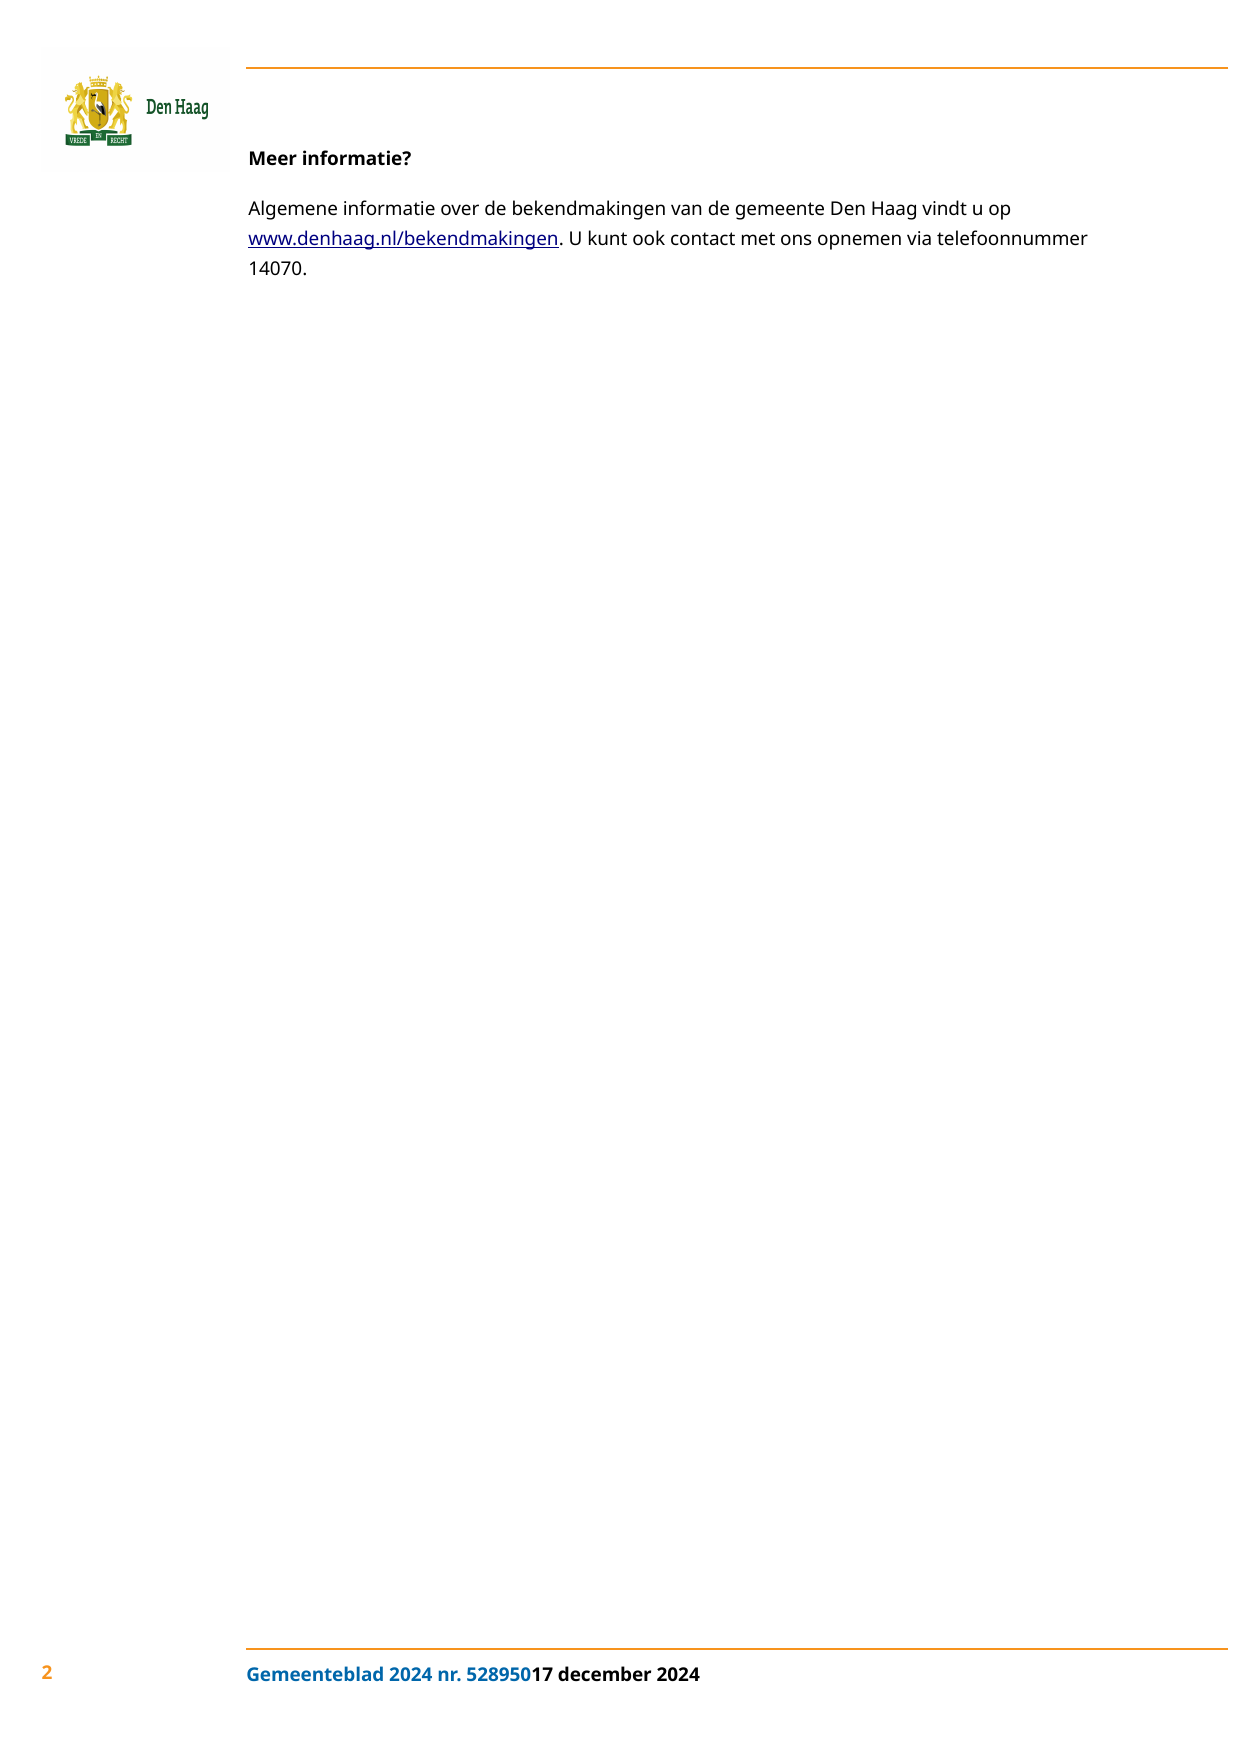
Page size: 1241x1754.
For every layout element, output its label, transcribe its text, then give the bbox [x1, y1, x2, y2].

picture [41, 47, 231, 172]
text Meer informatie? [248, 145, 1152, 171]
text Algemene informatie over de bekendmakingen van de gemeente Den Haag vindt u op www.denhaag.nl/bekendmakingen. U kunt ook contact met ons opnemen via telefoonnummer 14070. [248, 196, 1152, 281]
